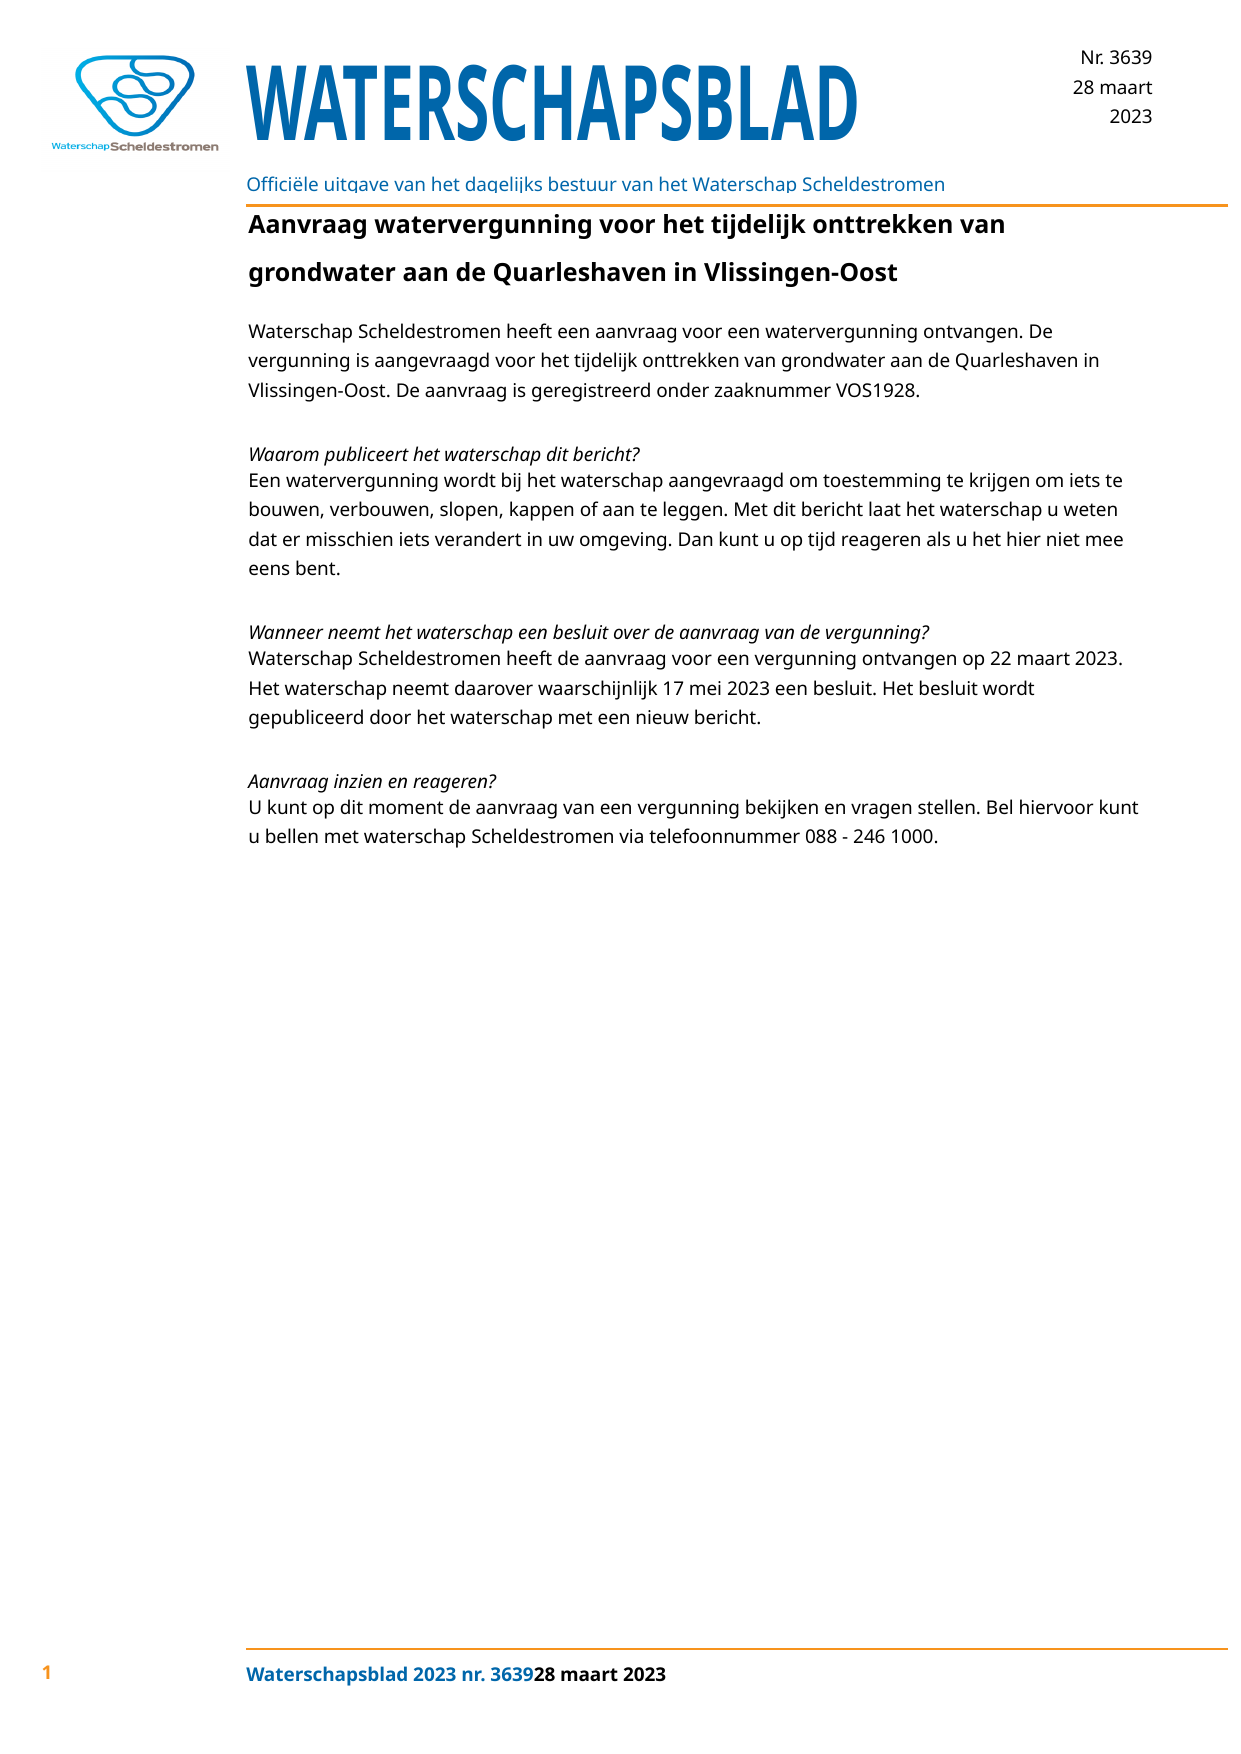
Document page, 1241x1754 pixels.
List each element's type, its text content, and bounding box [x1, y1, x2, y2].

text Aanvraag watervergunning voor het tijdelijk onttrekken van grondwater aan de Quarleshaven in Vlissingen-Oost [248, 207, 1152, 288]
text Aanvraag inzien en reageren? [248, 768, 1152, 794]
text Waterschap Scheldestromen heeft een aanvraag voor een watervergunning ontvangen. De vergunning is aangevraagd voor het tijdelijk onttrekken van grondwater aan de Quarleshaven in Vlissingen-Oost. De aanvraag is geregistreerd onder zaaknummer VOS1928. [248, 318, 1152, 403]
text Waarom publiceert het waterschap dit bericht? [248, 441, 1152, 467]
text Waterschap Scheldestromen heeft de aanvraag voor een vergunning ontvangen op 22 maart 2023. Het waterschap neemt daarover waarschijnlijk 17 mei 2023 een besluit. Het besluit wordt gepubliceerd door het waterschap met een nieuw bericht. [248, 645, 1152, 730]
picture [41, 47, 231, 172]
text Een watervergunning wordt bij het waterschap aangevraagd om toestemming te krijgen om iets te bouwen, verbouwen, slopen, kappen of aan te leggen. Met dit bericht laat het waterschap u weten dat er misschien iets verandert in uw omgeving. Dan kunt u op tijd reageren als u het hier niet mee eens bent. [248, 467, 1152, 581]
text Wanneer neemt het waterschap een besluit over de aanvraag van de vergunning? [248, 619, 1152, 645]
text U kunt op dit moment de aanvraag van een vergunning bekijken en vragen stellen. Bel hiervoor kunt u bellen met waterschap Scheldestromen via telefoonnummer 088 - 246 1000. [248, 794, 1152, 849]
